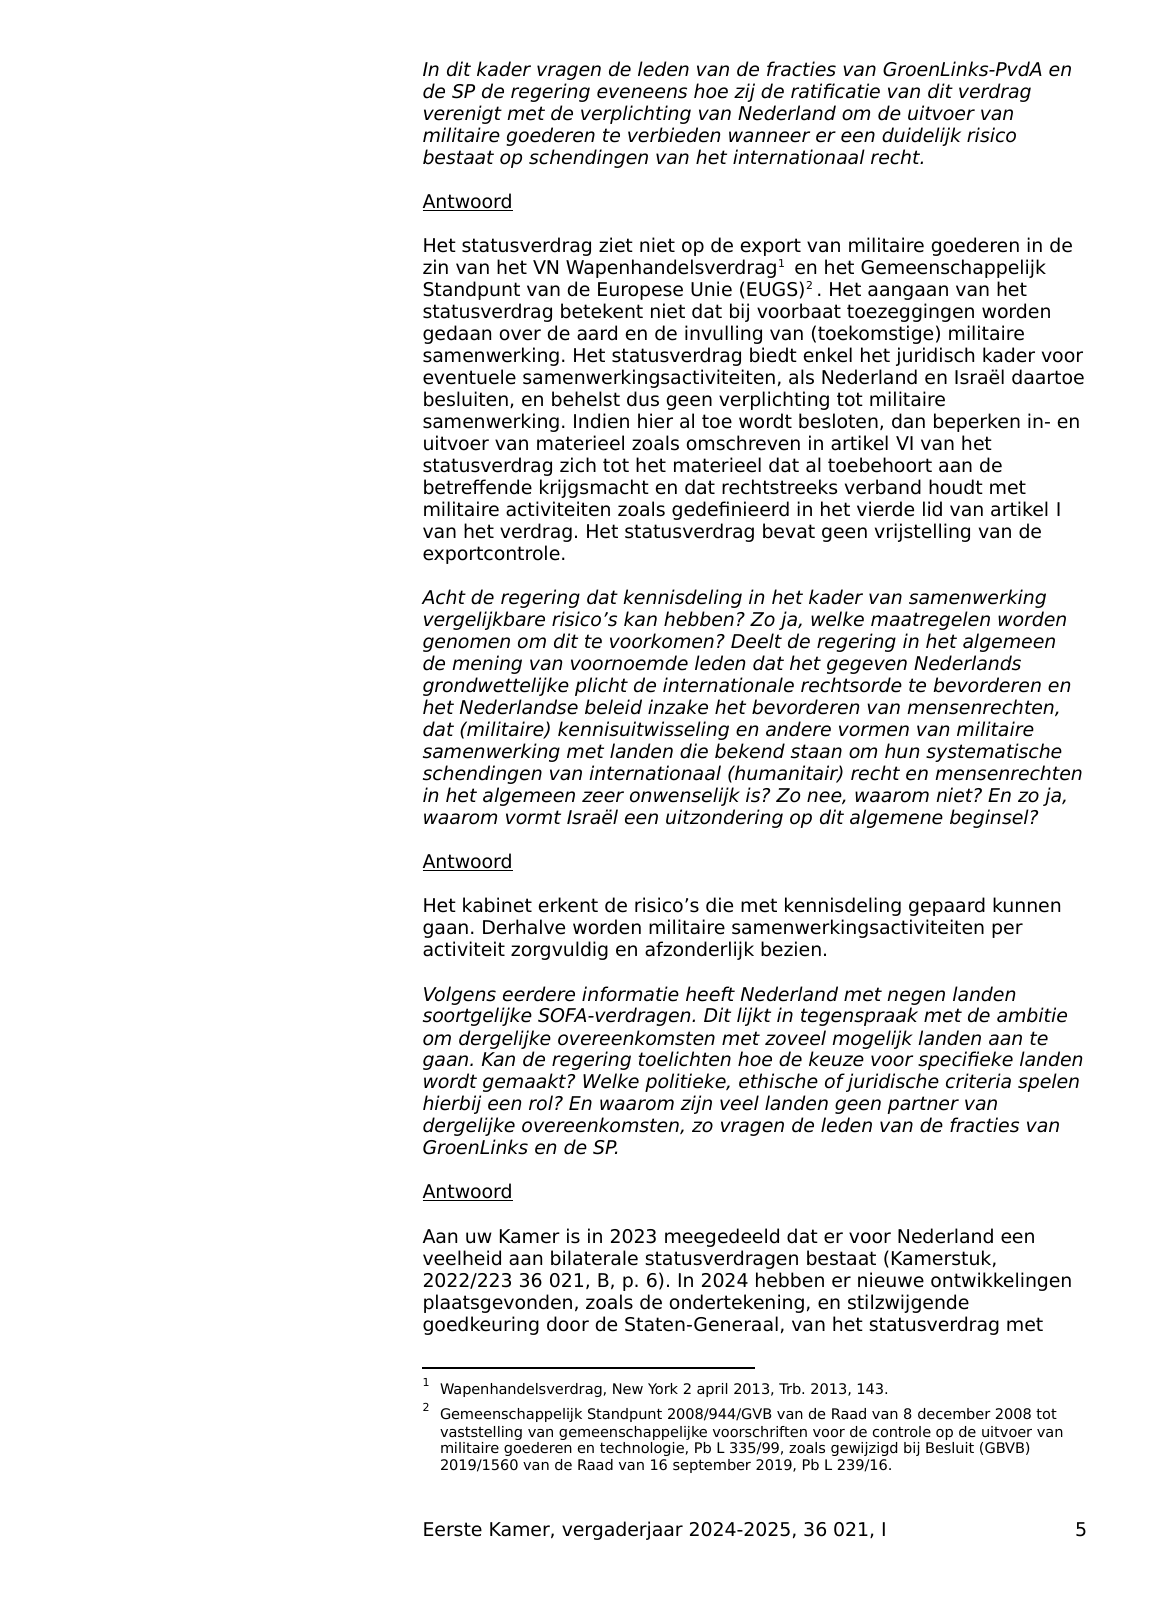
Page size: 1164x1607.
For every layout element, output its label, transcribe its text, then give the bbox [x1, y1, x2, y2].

text Gemeenschappelijk Standpunt 2008/944/GVB van de Raad van 8 december 2008 tot vaststelling van gemeenschappelijke voorschriften voor de controle op de uitvoer van militaire goederen en technologie, Pb L 335/99, zoals gewijzigd bij Besluit (GBVB) 2019/1560 van de Raad van 16 september 2019, Pb L 239/16. [422, 1402, 1087, 1474]
text Wapenhandelsverdrag, New York 2 april 2013, Trb. 2013, 143. [422, 1377, 1087, 1399]
subtitle Antwoord [422, 191, 1087, 213]
text Volgens eerdere informatie heeft Nederland met negen landen soortgelijke SOFA-verdragen. Dit lijkt in tegenspraak met de ambitie om dergelijke overeenkomsten met zoveel mogelijk landen aan te gaan. Kan de regering toelichten hoe de keuze voor specifieke landen wordt gemaakt? Welke politieke, ethische of juridische criteria spelen hierbij een rol? En waarom zijn veel landen geen partner van dergelijke overeenkomsten, zo vragen de leden van de fracties van GroenLinks en de SP. [422, 983, 1087, 1159]
text In dit kader vragen de leden van de fracties van GroenLinks-PvdA en de SP de regering eveneens hoe zij de ratificatie van dit verdrag verenigt met de verplichting van Nederland om de uitvoer van militaire goederen te verbieden wanneer er een duidelijk risico bestaat op schendingen van het internationaal recht. [422, 59, 1087, 169]
subtitle Antwoord [422, 1181, 1087, 1203]
text Het kabinet erkent de risico’s die met kennisdeling gepaard kunnen gaan. Derhalve worden militaire samenwerkingsactiviteiten per activiteit zorgvuldig en afzonderlijk bezien. [422, 895, 1087, 961]
text Het statusverdrag ziet niet op de export van militaire goederen in de zin van het VN Wapenhandelsverdrag en het Gemeenschappelijk Standpunt van de Europese Unie (EUGS). Het aangaan van het statusverdrag betekent niet dat bij voorbaat toezeggingen worden gedaan over de aard en de invulling van (toekomstige) militaire samenwerking. Het statusverdrag biedt enkel het juridisch kader voor eventuele samenwerkingsactiviteiten, als Nederland en Israël daartoe besluiten, en behelst dus geen verplichting tot militaire samenwerking. Indien hier al toe wordt besloten, dan beperken in- en uitvoer van materieel zoals omschreven in artikel VI van het statusverdrag zich tot het materieel dat al toebehoort aan de betreffende krijgsmacht en dat rechtstreeks verband houdt met militaire activiteiten zoals gedefinieerd in het vierde lid van artikel I van het verdrag. Het statusverdrag bevat geen vrijstelling van de exportcontrole. [422, 235, 1087, 565]
text Acht de regering dat kennisdeling in het kader van samenwerking vergelijkbare risico’s kan hebben? Zo ja, welke maatregelen worden genomen om dit te voorkomen? Deelt de regering in het algemeen de mening van voornoemde leden dat het gegeven Nederlands grondwettelijke plicht de internationale rechtsorde te bevorderen en het Nederlandse beleid inzake het bevorderen van mensenrechten, dat (militaire) kennisuitwisseling en andere vormen van militaire samenwerking met landen die bekend staan om hun systematische schendingen van internationaal (humanitair) recht en mensenrechten in het algemeen zeer onwenselijk is? Zo nee, waarom niet? En zo ja, waarom vormt Israël een uitzondering op dit algemene beginsel? [422, 587, 1087, 829]
text Aan uw Kamer is in 2023 meegedeeld dat er voor Nederland een veelheid aan bilaterale statusverdragen bestaat (Kamerstuk, 2022/223 36 021, B, p. 6). In 2024 hebben er nieuwe ontwikkelingen plaatsgevonden, zoals de ondertekening, en stilzwijgende goedkeuring door de Staten-Generaal, van het statusverdrag met [422, 1226, 1087, 1336]
subtitle Antwoord [422, 851, 1087, 873]
